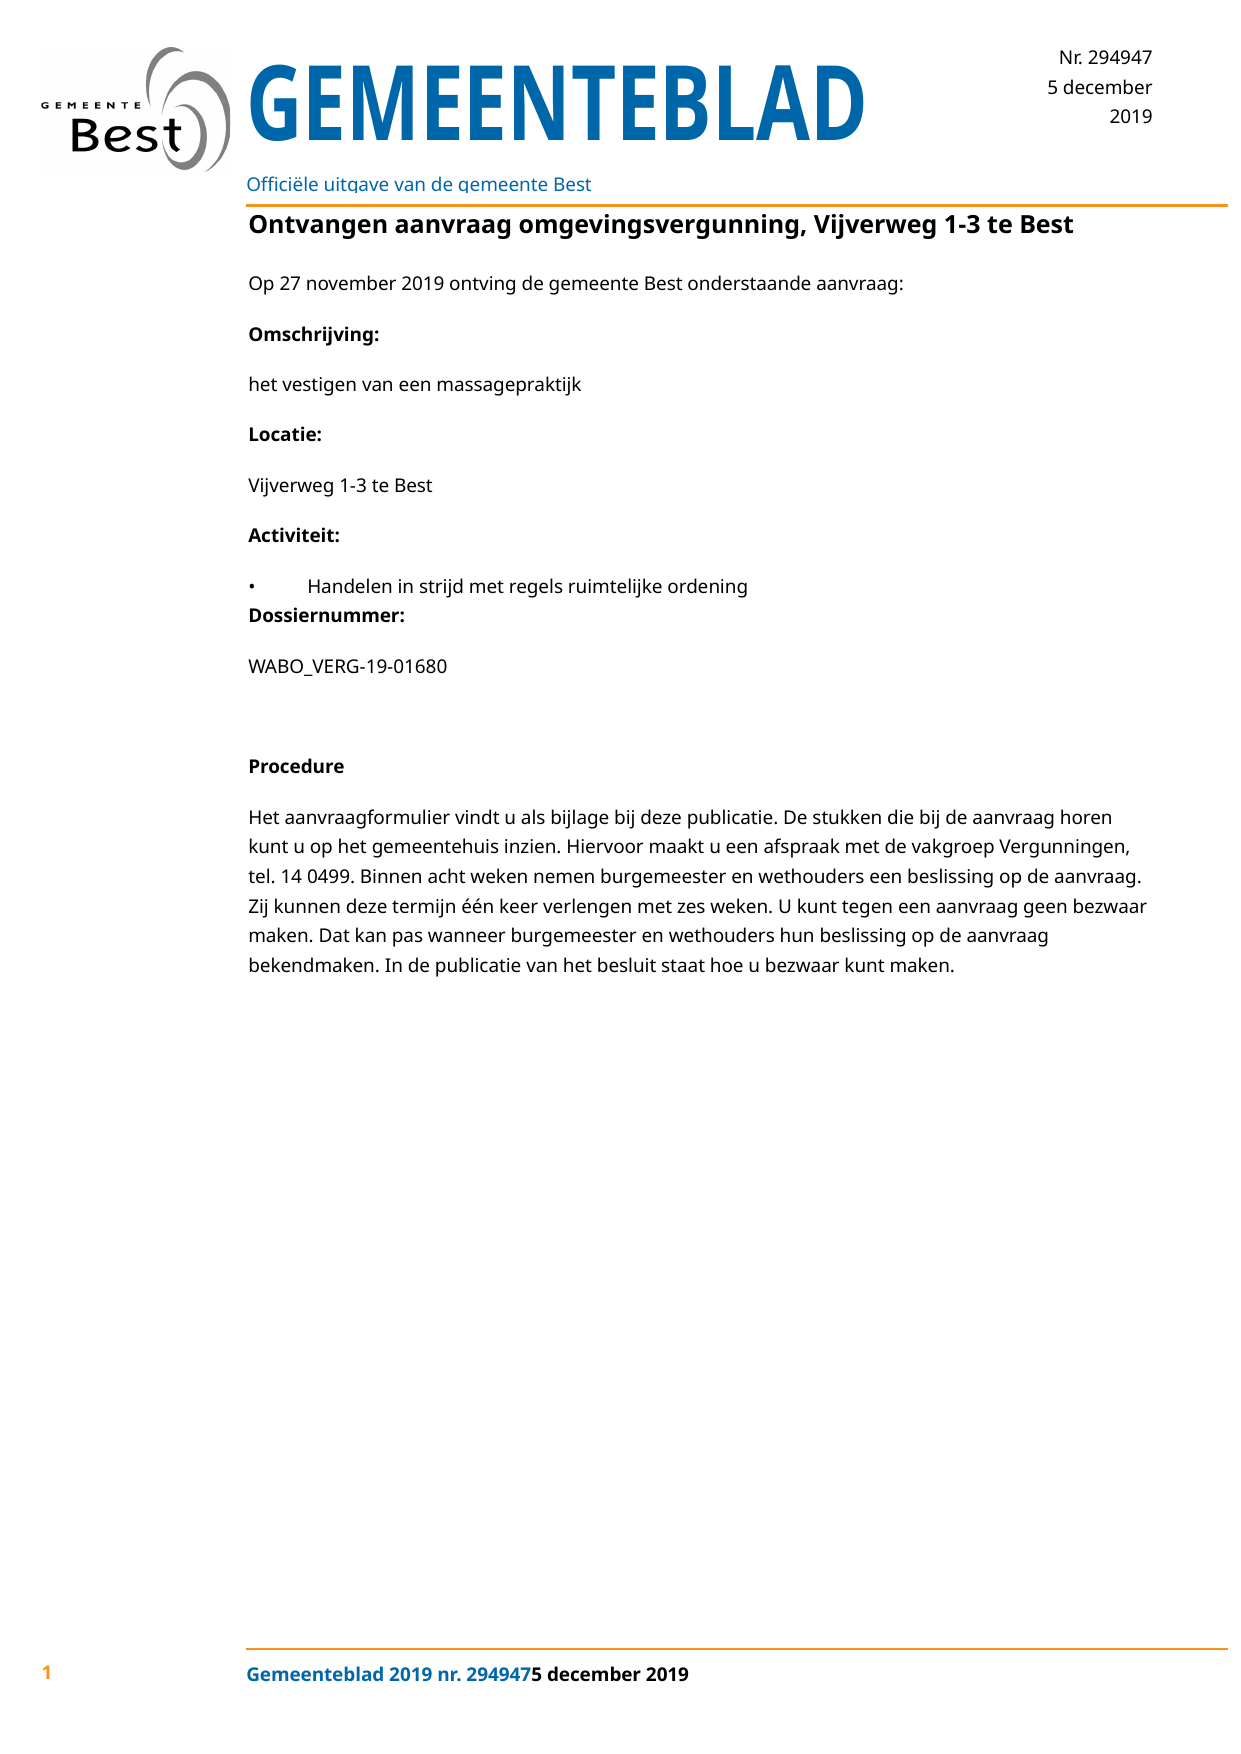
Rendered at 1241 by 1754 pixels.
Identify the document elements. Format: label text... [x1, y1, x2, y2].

text Het aanvraagformulier vindt u als bijlage bij deze publicatie. De stukken die bij de aanvraag horen kunt u op het gemeentehuis inzien. Hiervoor maakt u een afspraak met de vakgroep Vergunningen, tel. 14 0499. Binnen acht weken nemen burgemeester en wethouders een beslissing op de aanvraag. Zij kunnen deze termijn één keer verlengen met zes weken. U kunt tegen een aanvraag geen bezwaar maken. Dat kan pas wanneer burgemeester en wethouders hun beslissing op de aanvraag bekendmaken. In de publicatie van het besluit staat hoe u bezwaar kunt maken. [248, 804, 1152, 978]
text Dossiernummer: [248, 602, 1152, 628]
picture [41, 47, 231, 172]
text Procedure [248, 754, 1152, 779]
text Ontvangen aanvraag omgevingsvergunning, Vijverweg 1-3 te Best [248, 207, 1152, 241]
text Vijverweg 1-3 te Best [248, 472, 1152, 498]
text Op 27 november 2019 ontving de gemeente Best onderstaande aanvraag: [248, 270, 1152, 296]
text Omschrijving: [248, 321, 1152, 346]
list Handelen in strijd met regels ruimtelijke ordening [248, 573, 1152, 598]
text WABO_VERG-19-01680 [248, 653, 1152, 678]
text Locatie: [248, 422, 1152, 447]
text het vestigen van een massagepraktijk [248, 371, 1152, 397]
text Activiteit: [248, 522, 1152, 548]
